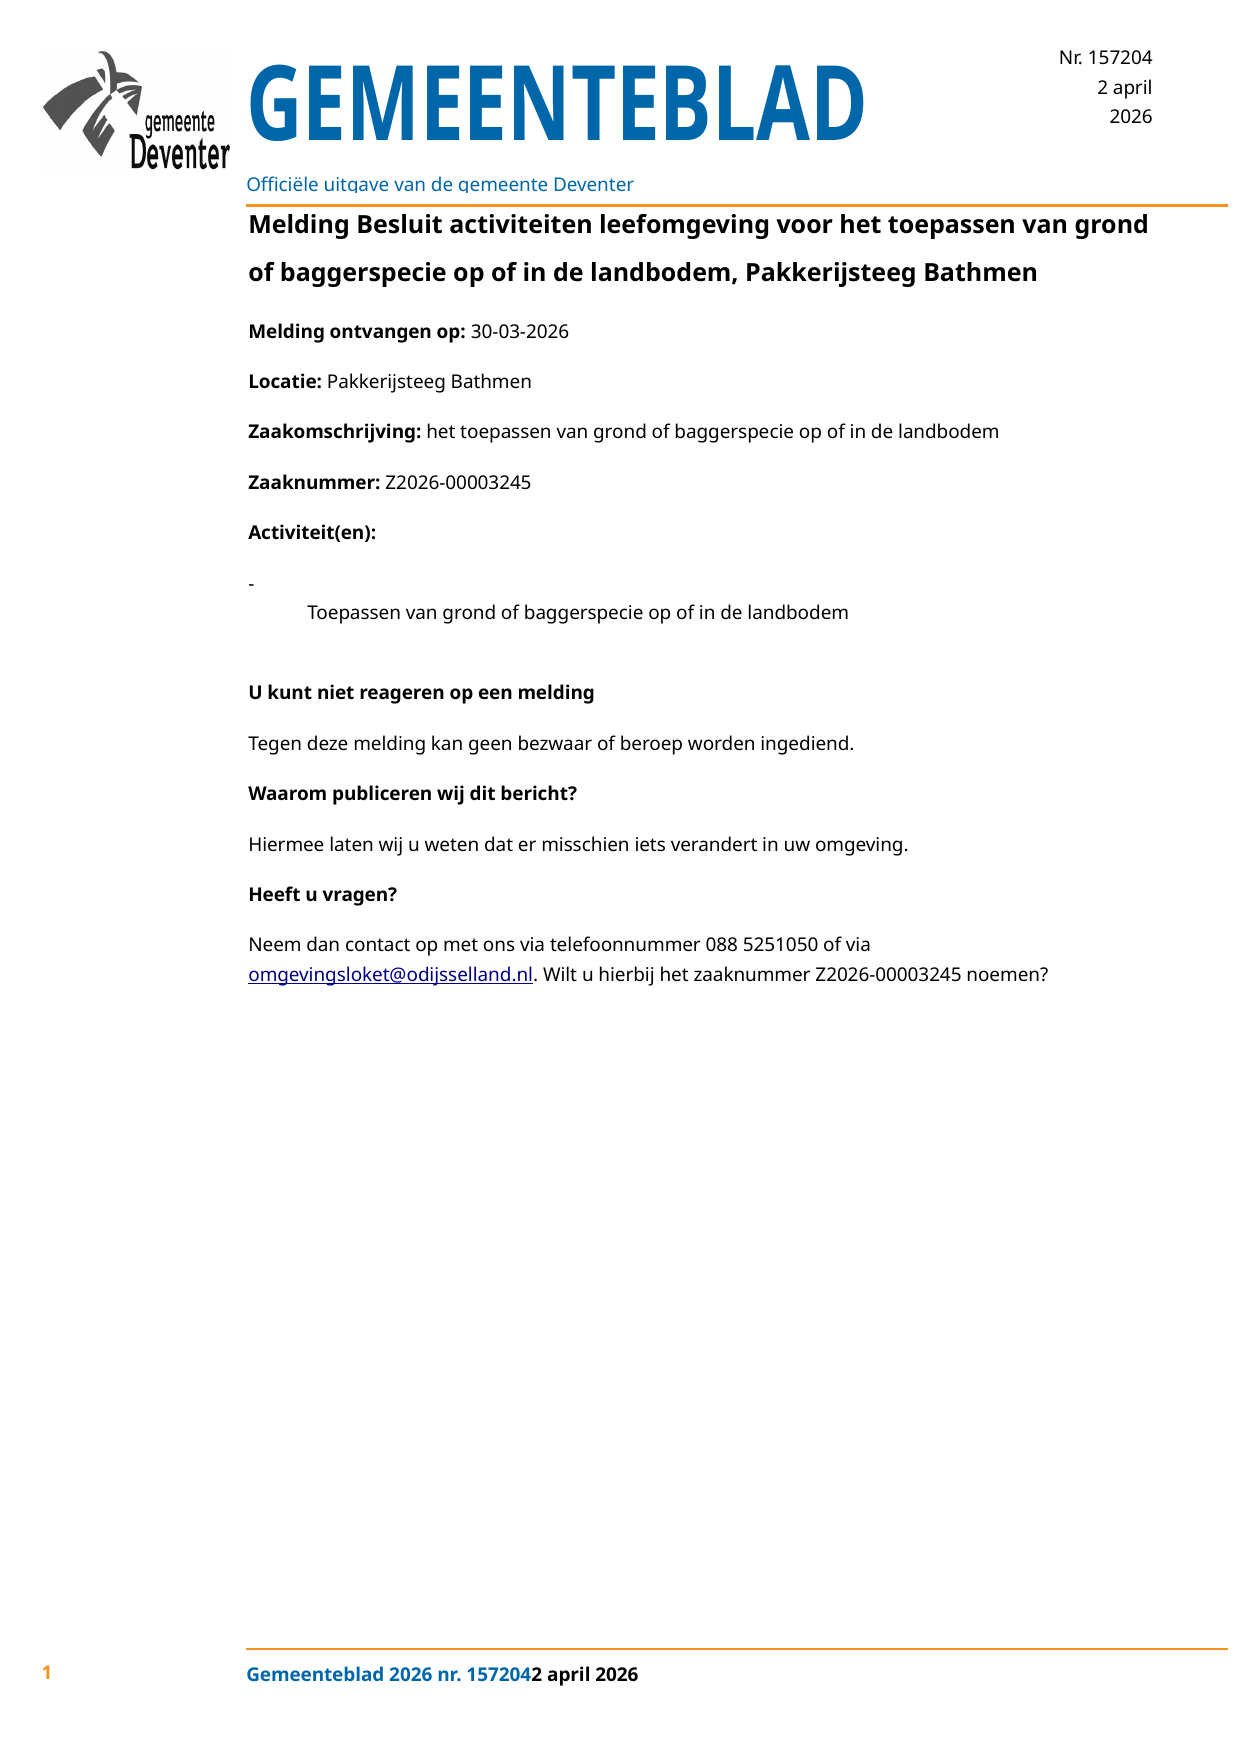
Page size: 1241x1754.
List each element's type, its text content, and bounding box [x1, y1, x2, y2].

text Tegen deze melding kan geen bezwaar of beroep worden ingediend. [248, 730, 1152, 756]
text U kunt niet reageren op een melding [248, 679, 1152, 705]
text Melding ontvangen op: 30-03-2026 [248, 318, 1152, 344]
text Locatie: Pakkerijsteeg Bathmen [248, 368, 1152, 394]
text Zaaknummer: Z2026-00003245 [248, 469, 1152, 495]
text Hiermee laten wij u weten dat er misschien iets verandert in uw omgeving. [248, 831, 1152, 857]
text Zaakomschrijving: het toepassen van grond of baggerspecie op of in de landbodem [248, 419, 1152, 444]
text Heeft u vragen? [248, 881, 1152, 907]
picture [41, 47, 231, 172]
text Neem dan contact op met ons via telefoonnummer 088 5251050 of via omgevingsloket@odijsselland.nl. Wilt u hierbij het zaaknummer Z2026-00003245 noemen? [248, 932, 1152, 987]
text Waarom publiceren wij dit bericht? [248, 780, 1152, 806]
text Activiteit(en): [248, 519, 1152, 545]
text Melding Besluit activiteiten leefomgeving voor het toepassen van grond of baggerspecie op of in de landbodem, Pakkerijsteeg Bathmen [248, 207, 1152, 288]
list Toepassen van grond of baggerspecie op of in de landbodem [248, 599, 1152, 625]
